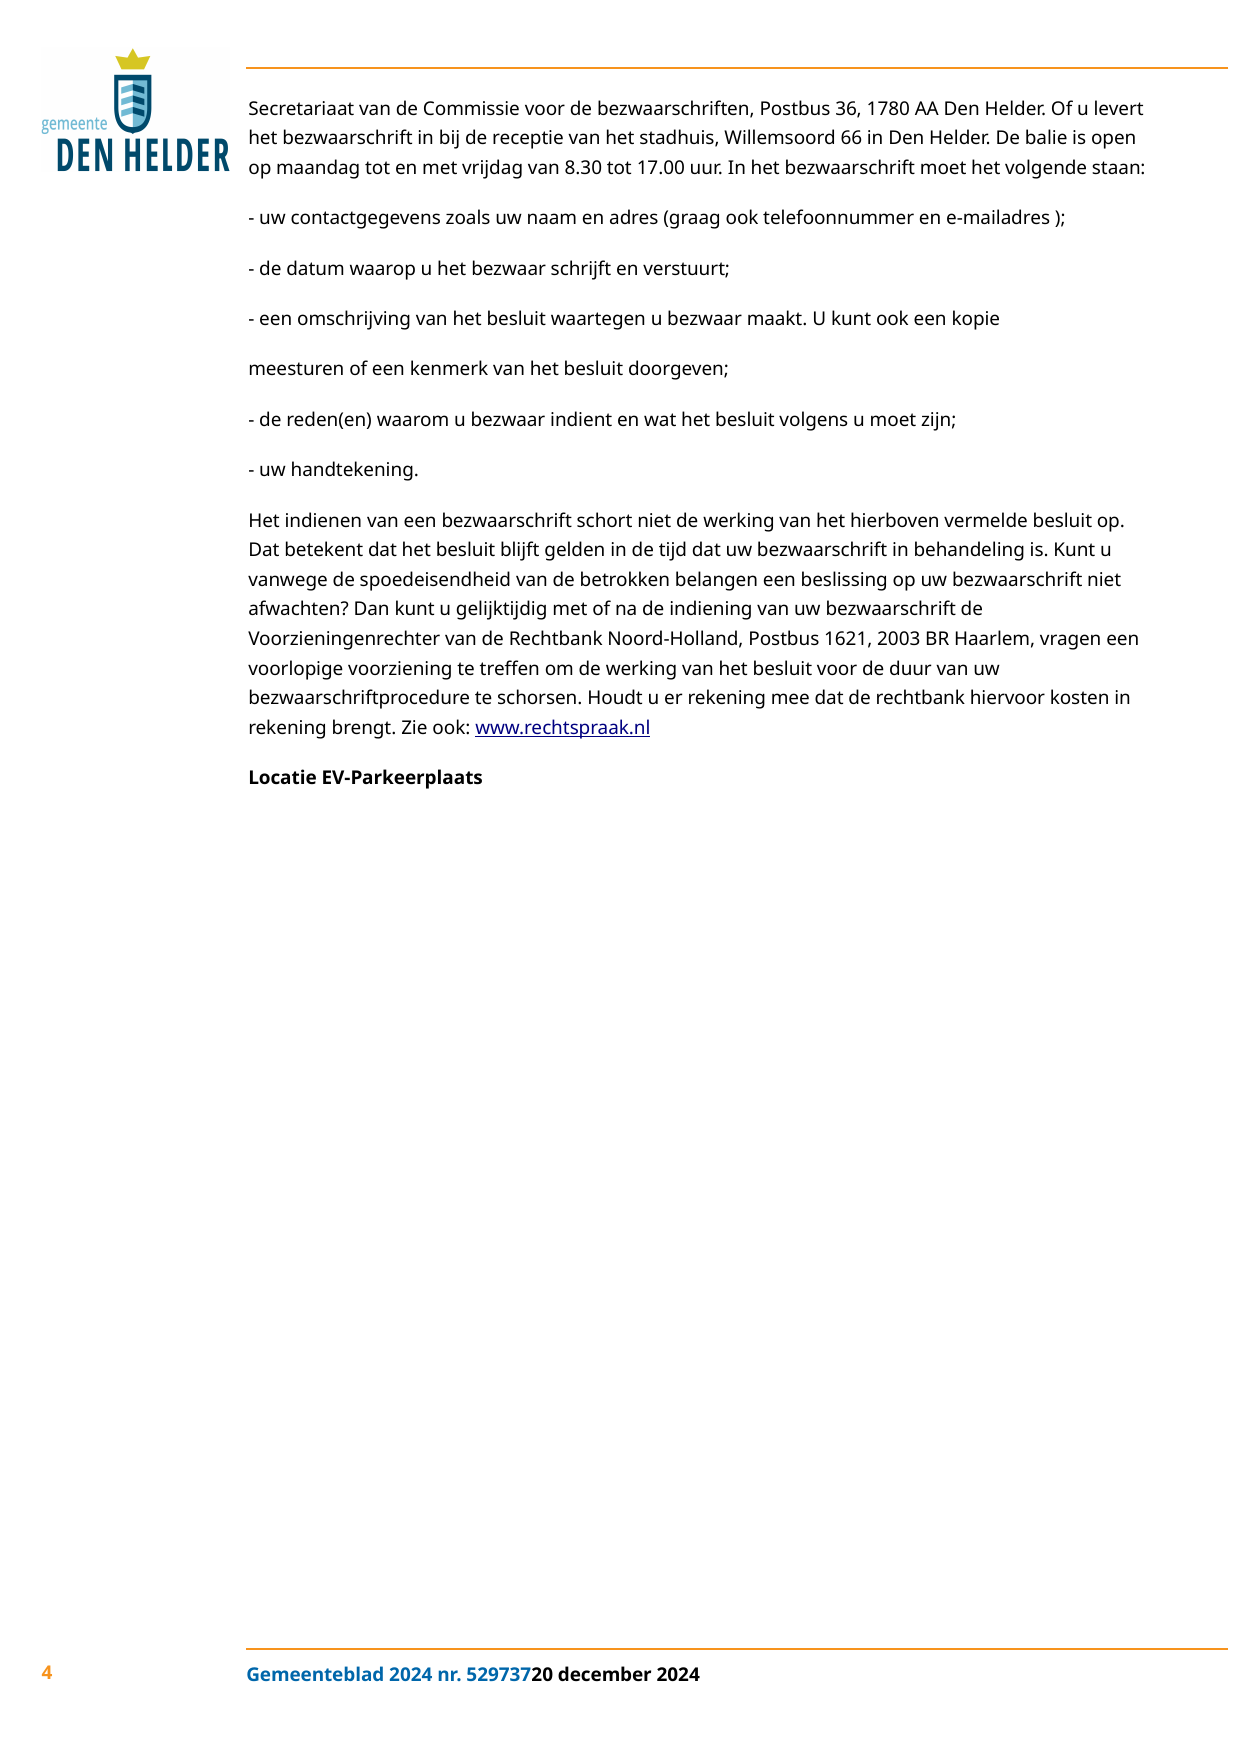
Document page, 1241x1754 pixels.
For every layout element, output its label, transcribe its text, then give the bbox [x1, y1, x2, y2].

text - een omschrijving van het besluit waartegen u bezwaar maakt. U kunt ook een kopie [248, 305, 1152, 331]
text meesturen of een kenmerk van het besluit doorgeven; [248, 356, 1152, 381]
text Locatie EV-Parkeerplaats [248, 764, 1152, 790]
text Het indienen van een bezwaarschrift schort niet de werking van het hierboven vermelde besluit op. Dat betekent dat het besluit blijft gelden in de tijd dat uw bezwaarschrift in behandeling is. Kunt u vanwege de spoedeisendheid van de betrokken belangen een beslissing op uw bezwaarschrift niet afwachten? Dan kunt u gelijktijdig met of na de indiening van uw bezwaarschrift de Voorzieningenrechter van de Rechtbank Noord-Holland, Postbus 1621, 2003 BR Haarlem, vragen een voorlopige voorziening te treffen om de werking van het besluit voor de duur van uw bezwaarschriftprocedure te schorsen. Houdt u er rekening mee dat de rechtbank hiervoor kosten in rekening brengt. Zie ook: www.rechtspraak.nl [248, 507, 1152, 740]
text - de reden(en) waarom u bezwaar indient en wat het besluit volgens u moet zijn; [248, 406, 1152, 432]
text - uw handtekening. [248, 456, 1152, 482]
text - uw contactgegevens zoals uw naam en adres (graag ook telefoonnummer en e-mailadres ); [248, 204, 1152, 230]
picture [220, 160, 224, 172]
text Secretariaat van de Commissie voor de bezwaarschriften, Postbus 36, 1780 AA Den Helder. Of u levert het bezwaarschrift in bij de receptie van het stadhuis, Willemsoord 66 in Den Helder. De balie is open op maandag tot en met vrijdag van 8.30 tot 17.00 uur. In het bezwaarschrift moet het volgende staan: [248, 95, 1152, 180]
picture [63, 144, 68, 165]
picture [182, 144, 187, 165]
picture [100, 154, 106, 172]
picture [130, 157, 135, 172]
picture [41, 47, 231, 172]
text - de datum waarop u het bezwaar schrijft en verstuurt; [248, 255, 1152, 281]
